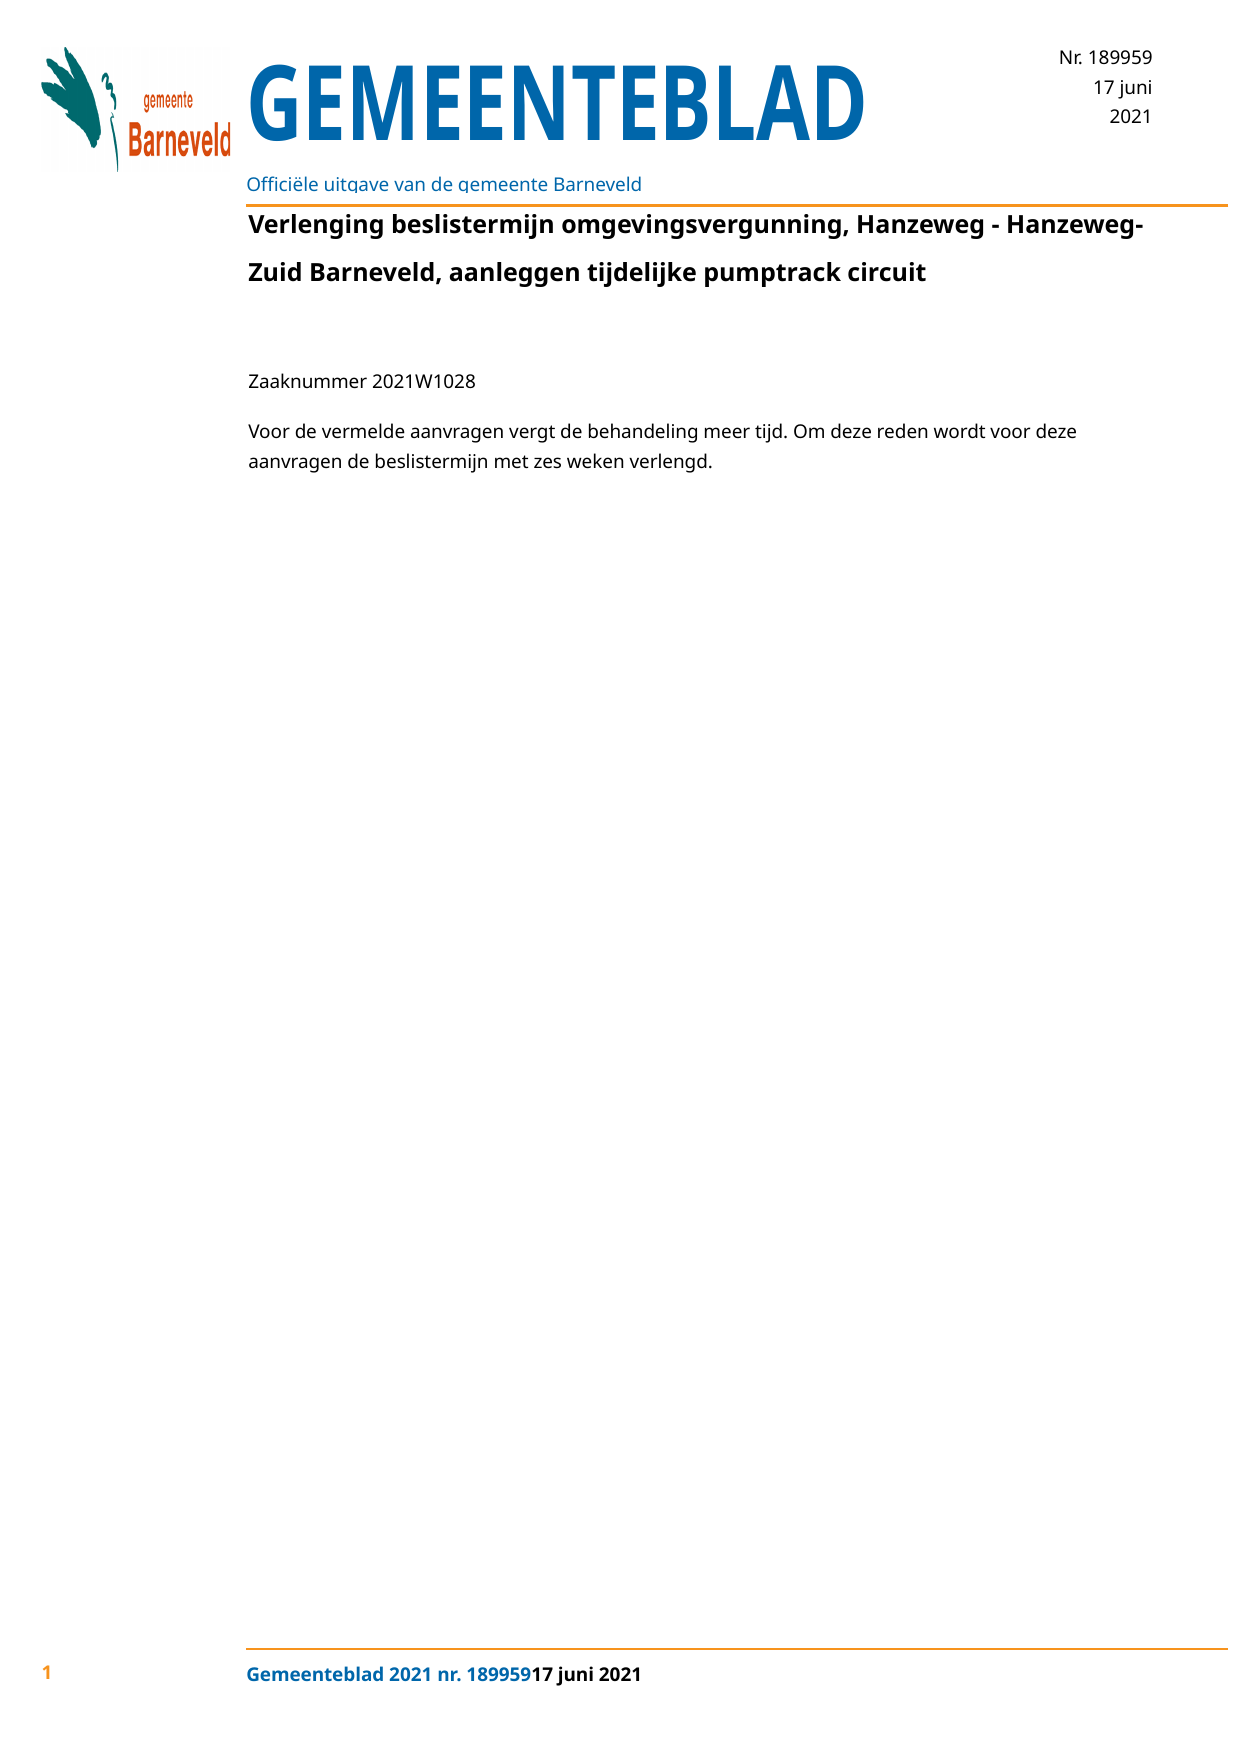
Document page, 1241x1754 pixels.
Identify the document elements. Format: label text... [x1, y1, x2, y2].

text Voor de vermelde aanvragen vergt de behandeling meer tijd. Om deze reden wordt voor deze aanvragen de beslistermijn met zes weken verlengd. [248, 419, 1152, 474]
text Zaaknummer 2021W1028 [248, 368, 1152, 394]
text Verlenging beslistermijn omgevingsvergunning, Hanzeweg - Hanzeweg-Zuid Barneveld, aanleggen tijdelijke pumptrack circuit [248, 207, 1152, 288]
picture [41, 47, 231, 172]
